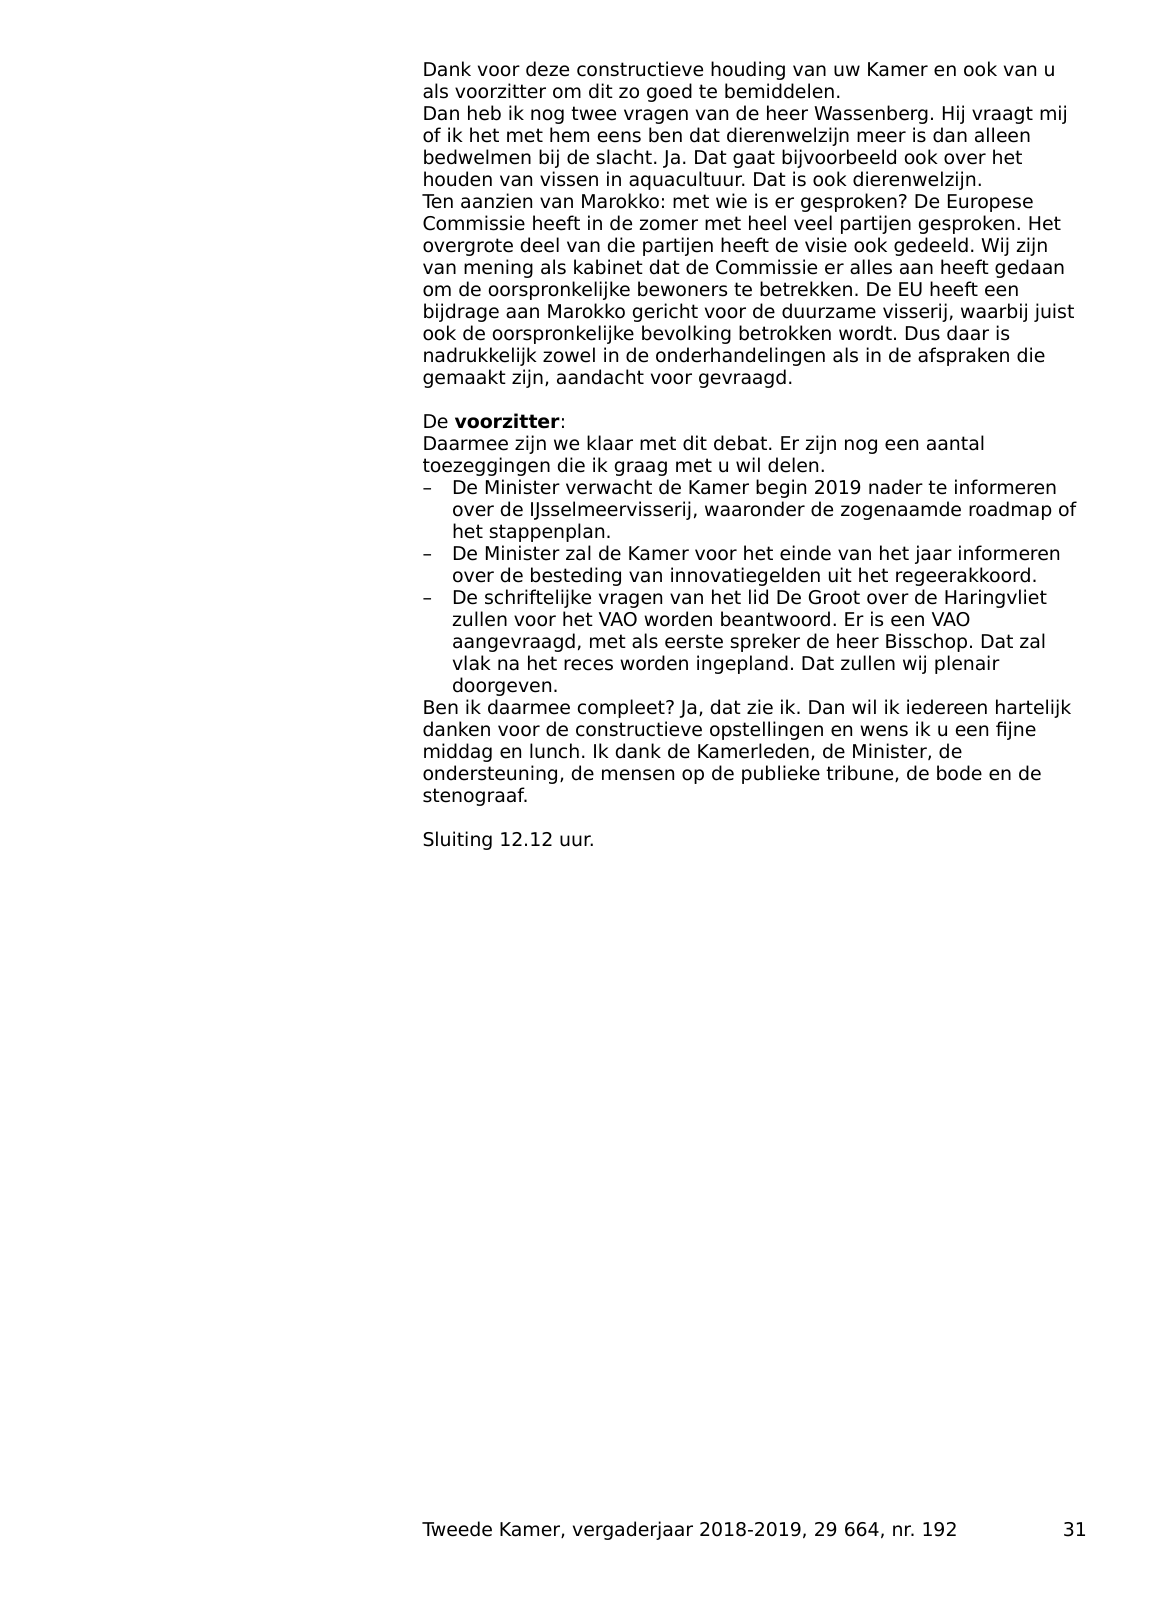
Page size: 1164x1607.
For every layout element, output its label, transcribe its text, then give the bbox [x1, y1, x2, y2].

text – De Minister verwacht de Kamer begin 2019 nader te informeren over de IJsselmeervisserij, waaronder de zogenaamde roadmap of het stappenplan. [422, 477, 1087, 543]
text Ten aanzien van Marokko: met wie is er gesproken? De Europese Commissie heeft in de zomer met heel veel partijen gesproken. Het overgrote deel van die partijen heeft de visie ook gedeeld. Wij zijn van mening als kabinet dat de Commissie er alles aan heeft gedaan om de oorspronkelijke bewoners te betrekken. De EU heeft een bijdrage aan Marokko gericht voor de duurzame visserij, waarbij juist ook de oorspronkelijke bevolking betrokken wordt. Dus daar is nadrukkelijk zowel in de onderhandelingen als in de afspraken die gemaakt zijn, aandacht voor gevraagd. [422, 191, 1087, 389]
text – De Minister zal de Kamer voor het einde van het jaar informeren over de besteding van innovatiegelden uit het regeerakkoord. [422, 543, 1087, 587]
text Ben ik daarmee compleet? Ja, dat zie ik. Dan wil ik iedereen hartelijk danken voor de constructieve opstellingen en wens ik u een fijne middag en lunch. Ik dank de Kamerleden, de Minister, de ondersteuning, de mensen op de publieke tribune, de bode en de stenograaf. [422, 697, 1087, 807]
text De voorzitter: [422, 411, 1087, 433]
text Sluiting 12.12 uur. [422, 829, 1087, 851]
text Dank voor deze constructieve houding van uw Kamer en ook van u als voorzitter om dit zo goed te bemiddelen. [422, 59, 1087, 103]
text Dan heb ik nog twee vragen van de heer Wassenberg. Hij vraagt mij of ik het met hem eens ben dat dierenwelzijn meer is dan alleen bedwelmen bij de slacht. Ja. Dat gaat bijvoorbeeld ook over het houden van vissen in aquacultuur. Dat is ook dierenwelzijn. [422, 103, 1087, 191]
text – De schriftelijke vragen van het lid De Groot over de Haringvliet zullen voor het VAO worden beantwoord. Er is een VAO aangevraagd, met als eerste spreker de heer Bisschop. Dat zal vlak na het reces worden ingepland. Dat zullen wij plenair doorgeven. [422, 587, 1087, 697]
text Daarmee zijn we klaar met dit debat. Er zijn nog een aantal toezeggingen die ik graag met u wil delen. [422, 433, 1087, 477]
